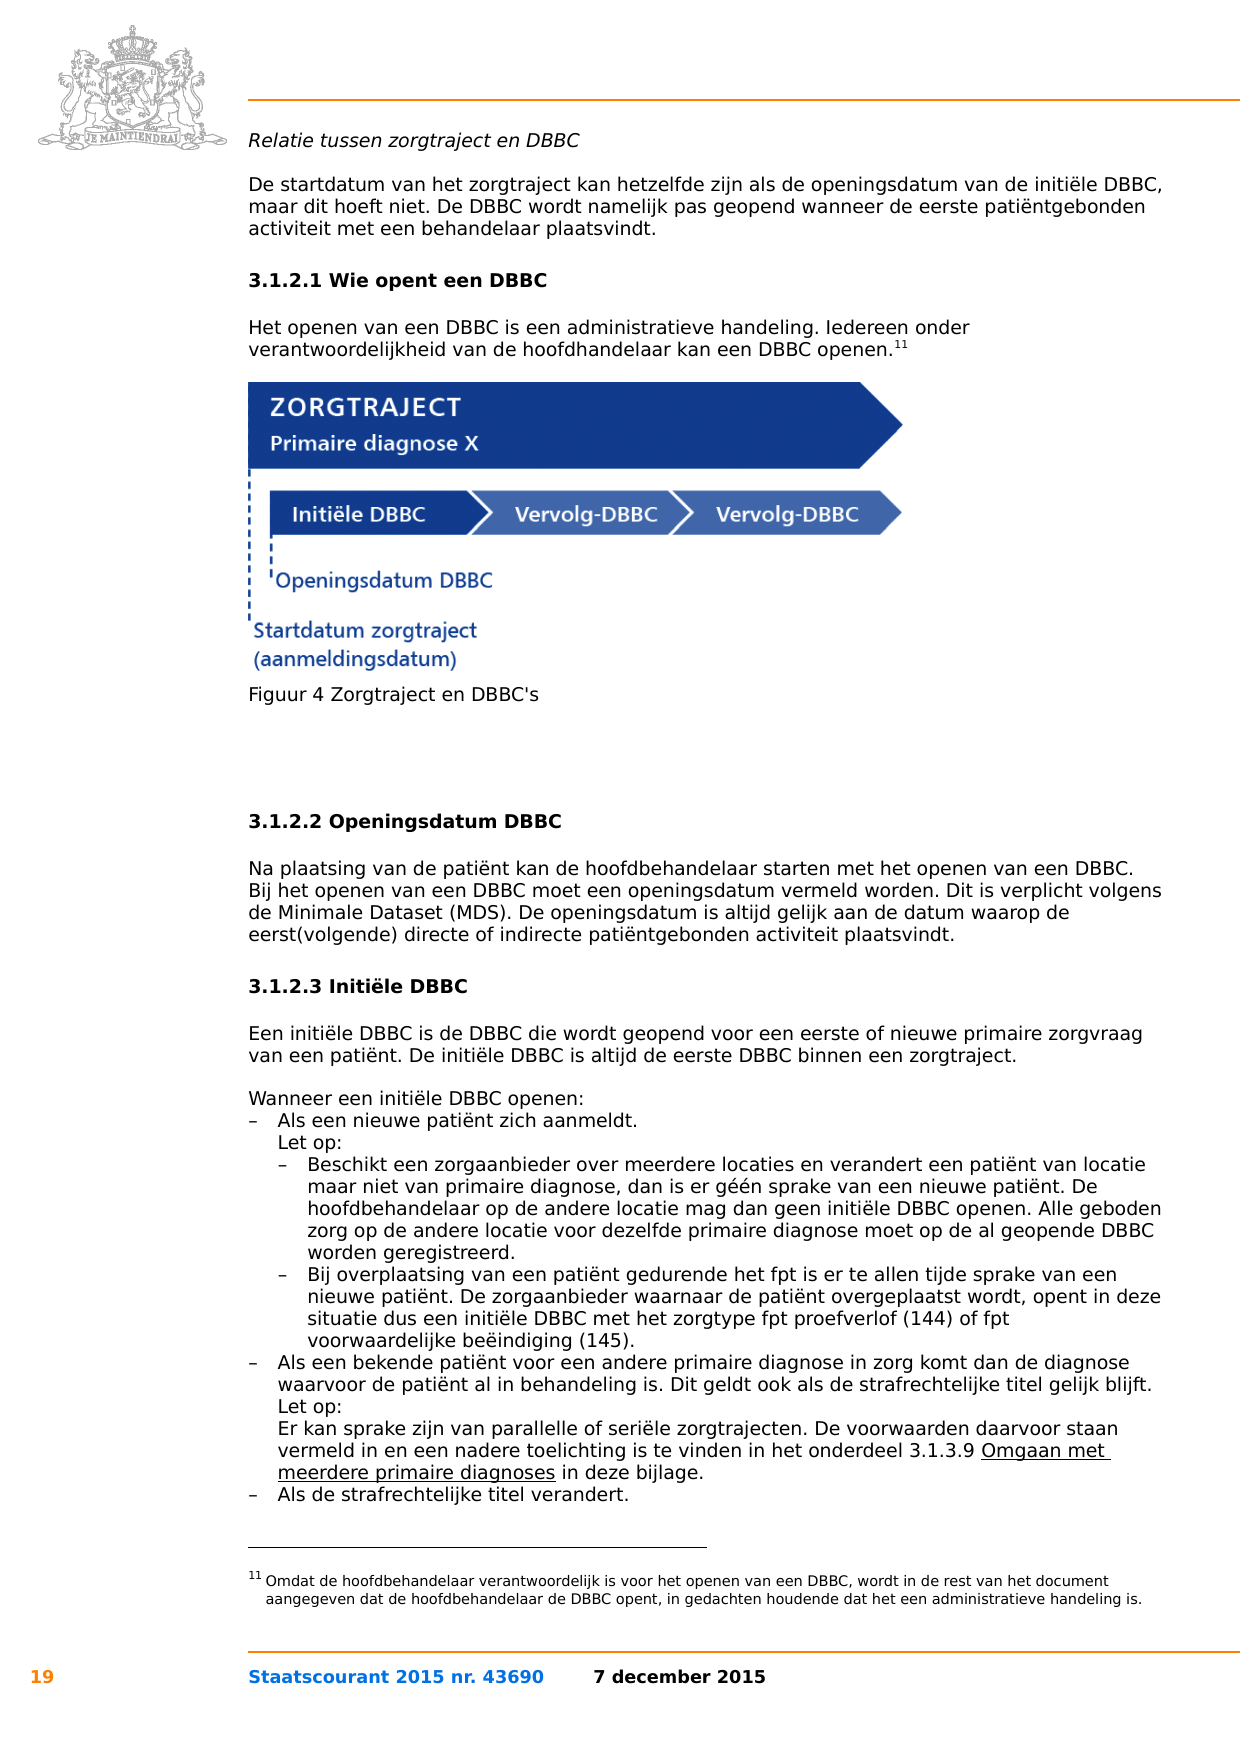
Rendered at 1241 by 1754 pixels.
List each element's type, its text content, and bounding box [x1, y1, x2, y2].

text – Bij overplaatsing van een patiënt gedurende het fpt is er te allen tijde sprake van een nieuwe patiënt. De zorgaanbieder waarnaar de patiënt overgeplaatst wordt, opent in deze situatie dus een initiële DBBC met het zorgtype fpt proefverlof (144) of fpt voorwaardelijke beëindiging (145). [278, 1264, 1163, 1352]
text – Als een nieuwe patiënt zich aanmeldt. [248, 1110, 1163, 1132]
subtitle 3.1.2.3 Initiële DBBC [248, 976, 1163, 997]
text Het openen van een DBBC is een administratieve handeling. Iedereen onder verantwoordelijkheid van de hoofdhandelaar kan een DBBC openen. [248, 317, 1163, 361]
text De startdatum van het zorgtraject kan hetzelfde zijn als de openingsdatum van de initiële DBBC, maar dit hoeft niet. De DBBC wordt namelijk pas geopend wanneer de eerste patiëntgebonden activiteit met een behandelaar plaatsvindt. [248, 174, 1163, 240]
text Omdat de hoofdbehandelaar verantwoordelijk is voor het openen van een DBBC, wordt in de rest van het document aangegeven dat de hoofdbehandelaar de DBBC opent, in gedachten houdende dat het een administratieve handeling is. [248, 1569, 1163, 1608]
subtitle Relatie tussen zorgtraject en DBBC [248, 130, 1163, 152]
text Na plaatsing van de patiënt kan de hoofdbehandelaar starten met het openen van een DBBC. Bij het openen van een DBBC moet een openingsdatum vermeld worden. Dit is verplicht volgens de Minimale Dataset (MDS). De openingsdatum is altijd gelijk aan de datum waarop de eerst(volgende) directe of indirecte patiëntgebonden activiteit plaatsvindt. [248, 858, 1163, 946]
text – Als de strafrechtelijke titel verandert. [248, 1484, 1163, 1506]
text Let op: [277, 1132, 1163, 1154]
picture [248, 382, 904, 672]
text – Beschikt een zorgaanbieder over meerdere locaties en verandert een patiënt van locatie maar niet van primaire diagnose, dan is er géén sprake van een nieuwe patiënt. De hoofdbehandelaar op de andere locatie mag dan geen initiële DBBC openen. Alle geboden zorg op de andere locatie voor dezelfde primaire diagnose moet op de al geopende DBBC worden geregistreerd. [278, 1154, 1163, 1264]
text Let op: [277, 1396, 1163, 1418]
text Er kan sprake zijn van parallelle of seriële zorgtrajecten. De voorwaarden daarvoor staan vermeld in en een nadere toelichting is te vinden in het onderdeel 3.1.3.9 Omgaan met meerdere primaire diagnoses in deze bijlage. [277, 1418, 1163, 1484]
subtitle 3.1.2.1 Wie opent een DBBC [248, 270, 1163, 292]
subtitle 3.1.2.2 Openingsdatum DBBC [248, 811, 1163, 833]
picture [38, 25, 227, 150]
text Een initiële DBBC is de DBBC die wordt geopend voor een eerste of nieuwe primaire zorgvraag van een patiënt. De initiële DBBC is altijd de eerste DBBC binnen een zorgtraject. [248, 1022, 1163, 1066]
text – Als een bekende patiënt voor een andere primaire diagnose in zorg komt dan de diagnose waarvoor de patiënt al in behandeling is. Dit geldt ook als de strafrechtelijke titel gelijk blijft. [248, 1352, 1163, 1396]
text Wanneer een initiële DBBC openen: [248, 1088, 1163, 1110]
text Figuur 4 Zorgtraject en DBBC's [248, 684, 903, 706]
